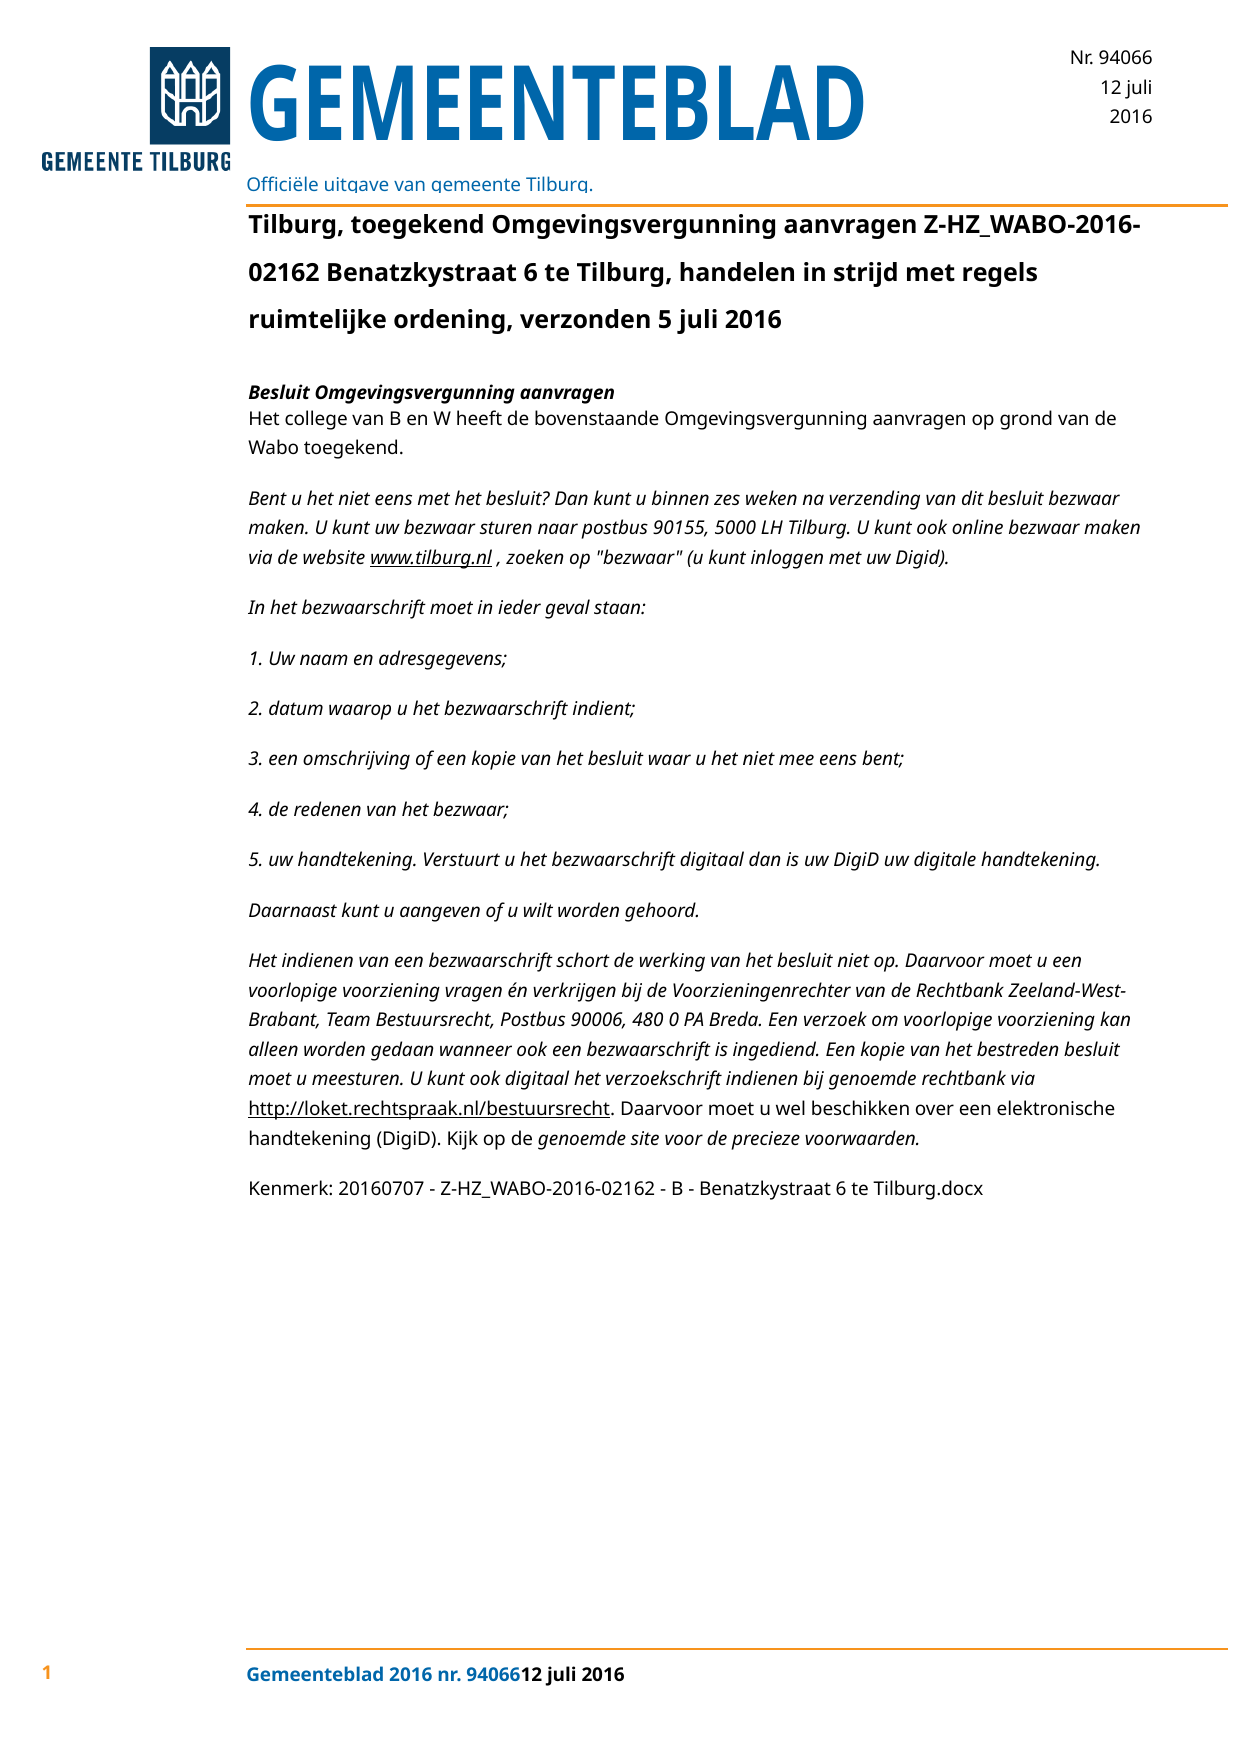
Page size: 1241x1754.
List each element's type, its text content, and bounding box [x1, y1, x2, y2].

text Daarnaast kunt u aangeven of u wilt worden gehoord. [248, 897, 1152, 923]
text Besluit Omgevingsvergunning aanvragen [248, 379, 1152, 405]
text 3. een omschrijving of een kopie van het besluit waar u het niet mee eens bent; [248, 746, 1152, 771]
text Het college van B en W heeft de bovenstaande Omgevingsvergunning aanvragen op grond van de Wabo toegekend. [248, 405, 1152, 460]
text In het bezwaarschrift moet in ieder geval staan: [248, 594, 1152, 620]
text Tilburg, toegekend Omgevingsvergunning aanvragen Z-HZ_WABO-2016-02162 Benatzkystraat 6 te Tilburg, handelen in strijd met regels ruimtelijke ordening, verzonden 5 juli 2016 [248, 207, 1152, 336]
text Het indienen van een bezwaarschrift schort de werking van het besluit niet op. Daarvoor moet u een voorlopige voorziening vragen én verkrijgen bij de Voorzieningenrechter van de Rechtbank Zeeland-West-Brabant, Team Bestuursrecht, Postbus 90006, 480 0 PA Breda. Een verzoek om voorlopige voorziening kan alleen worden gedaan wanneer ook een bezwaarschrift is ingediend. Een kopie van het bestreden besluit moet u meesturen. U kunt ook digitaal het verzoekschrift indienen bij genoemde rechtbank via http://loket.rechtspraak.nl/bestuursrecht. Daarvoor moet u wel beschikken over een elektronische handtekening (DigiD). Kijk op de genoemde site voor de precieze voorwaarden. [248, 947, 1152, 1151]
text Bent u het niet eens met het besluit? Dan kunt u binnen zes weken na verzending van dit besluit bezwaar maken. U kunt uw bezwaar sturen naar postbus 90155, 5000 LH Tilburg. U kunt ook online bezwaar maken via de website www.tilburg.nl , zoeken op "bezwaar" (u kunt inloggen met uw Digid). [248, 485, 1152, 570]
text 5. uw handtekening. Verstuurt u het bezwaarschrift digitaal dan is uw DigiD uw digitale handtekening. [248, 846, 1152, 872]
text 1. Uw naam en adresgegevens; [248, 645, 1152, 671]
picture [41, 47, 231, 172]
text 2. datum waarop u het bezwaarschrift indient; [248, 695, 1152, 721]
text 4. de redenen van het bezwaar; [248, 796, 1152, 822]
text Kenmerk: 20160707 - Z-HZ_WABO-2016-02162 - B - Benatzkystraat 6 te Tilburg.docx [248, 1175, 1152, 1201]
